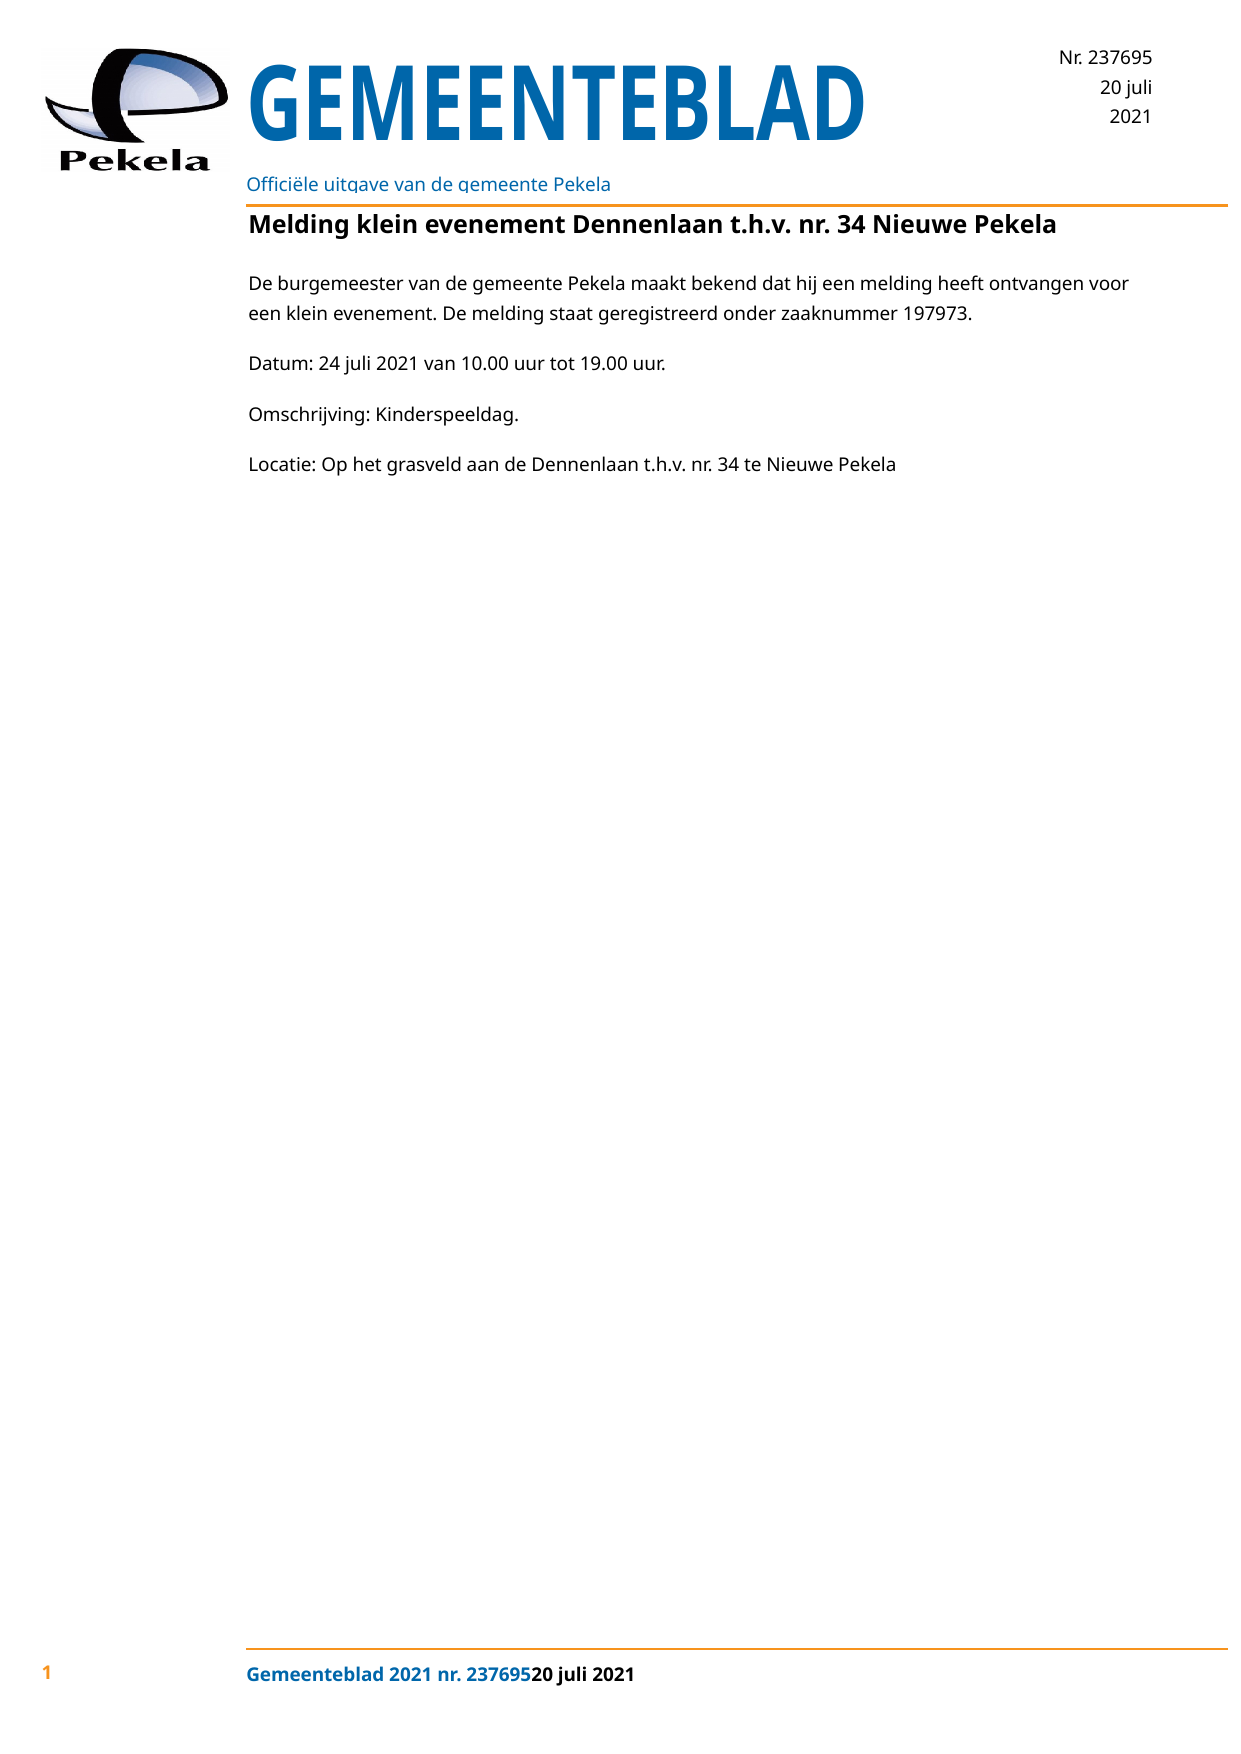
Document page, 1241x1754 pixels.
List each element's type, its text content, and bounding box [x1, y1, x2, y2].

text Melding klein evenement Dennenlaan t.h.v. nr. 34 Nieuwe Pekela [248, 207, 1152, 241]
text Omschrijving: Kinderspeeldag. [248, 401, 1152, 426]
text De burgemeester van de gemeente Pekela maakt bekend dat hij een melding heeft ontvangen voor een klein evenement. De melding staat geregistreerd onder zaaknummer 197973. [248, 270, 1152, 326]
picture [41, 47, 231, 172]
text Locatie: Op het grasveld aan de Dennenlaan t.h.v. nr. 34 te Nieuwe Pekela [248, 451, 1152, 477]
text Datum: 24 juli 2021 van 10.00 uur tot 19.00 uur. [248, 350, 1152, 376]
